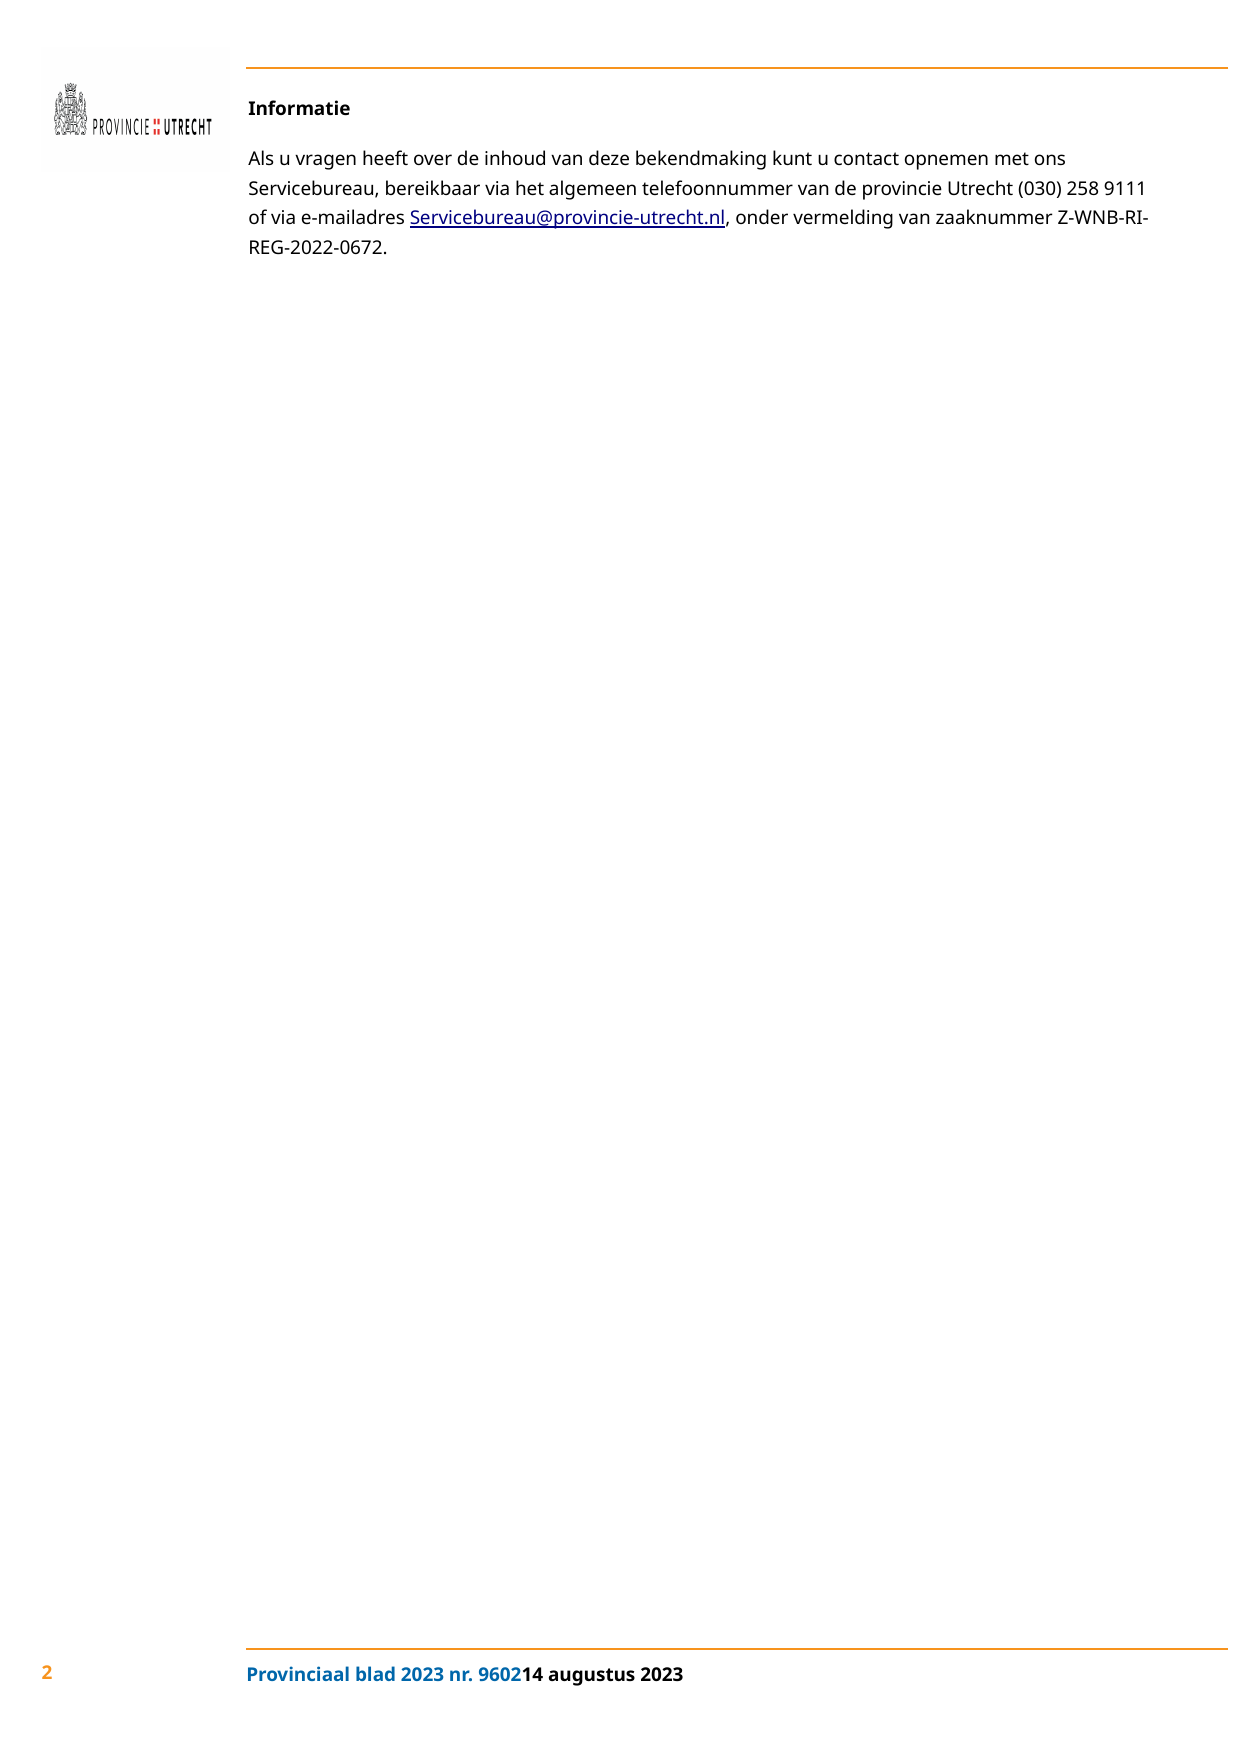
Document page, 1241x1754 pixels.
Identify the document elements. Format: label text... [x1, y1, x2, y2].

text Als u vragen heeft over de inhoud van deze bekendmaking kunt u contact opnemen met ons Servicebureau, bereikbaar via het algemeen telefoonnummer van de provincie Utrecht (030) 258 9111 of via e-mailadres Servicebureau@provincie-utrecht.nl, onder vermelding van zaaknummer Z-WNB-RI-REG-2022-0672. [248, 145, 1152, 260]
picture [41, 47, 231, 172]
text Informatie [248, 95, 1152, 121]
